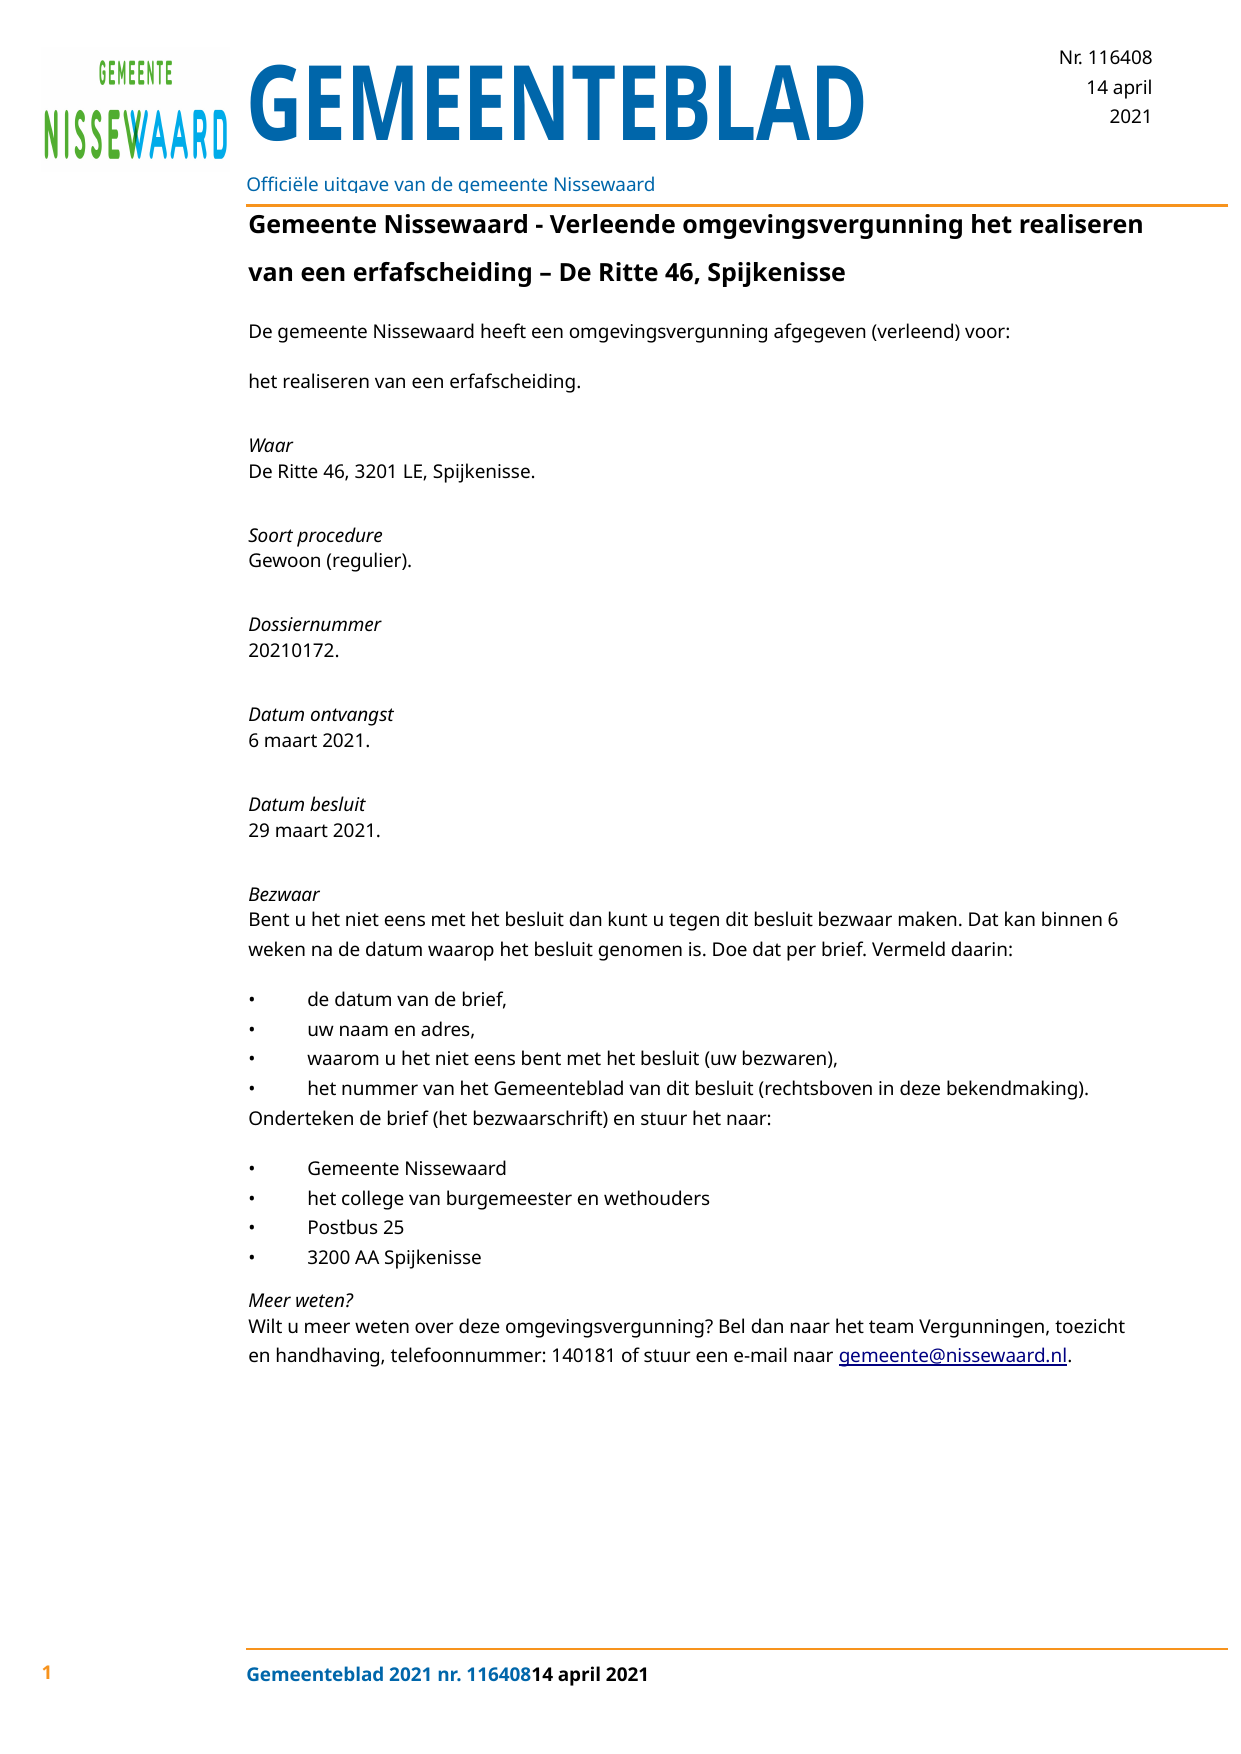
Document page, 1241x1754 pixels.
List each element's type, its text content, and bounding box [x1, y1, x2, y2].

text 6 maart 2021. [248, 727, 1152, 753]
text De Ritte 46, 3201 LE, Spijkenisse. [248, 458, 1152, 484]
text Gewoon (regulier). [248, 548, 1152, 573]
text Datum besluit [248, 791, 1152, 817]
picture [41, 47, 231, 172]
list het nummer van het Gemeenteblad van dit besluit (rechtsboven in deze bekendmaking). [248, 1075, 1152, 1101]
text Gemeente Nissewaard - Verleende omgevingsvergunning het realiseren van een erfafscheiding – De Ritte 46, Spijkenisse [248, 207, 1152, 288]
text 29 maart 2021. [248, 817, 1152, 842]
text 20210172. [248, 637, 1152, 663]
text Soort procedure [248, 522, 1152, 548]
text Dossiernummer [248, 612, 1152, 637]
text Onderteken de brief (het bezwaarschrift) en stuur het naar: [248, 1105, 1152, 1131]
list 3200 AA Spijkenisse [248, 1244, 1152, 1270]
text het realiseren van een erfafscheiding. [248, 368, 1152, 394]
list waarom u het niet eens bent met het besluit (uw bezwaren), [248, 1046, 1152, 1071]
text Waar [248, 432, 1152, 458]
text Datum ontvangst [248, 701, 1152, 727]
text De gemeente Nissewaard heeft een omgevingsvergunning afgegeven (verleend) voor: [248, 318, 1152, 344]
list Postbus 25 [248, 1214, 1152, 1240]
list de datum van de brief, [248, 986, 1152, 1012]
list het college van burgemeester en wethouders [248, 1185, 1152, 1211]
text Bezwaar [248, 881, 1152, 906]
list uw naam en adres, [248, 1016, 1152, 1042]
text Bent u het niet eens met het besluit dan kunt u tegen dit besluit bezwaar maken. Dat kan binnen 6 weken na de datum waarop het besluit genomen is. Doe dat per brief. Vermeld daarin: [248, 906, 1152, 962]
text Meer weten? [248, 1287, 1152, 1313]
text Wilt u meer weten over deze omgevingsvergunning? Bel dan naar het team Vergunningen, toezicht en handhaving, telefoonnummer: 140181 of stuur een e-mail naar gemeente@nissewaard.nl. [248, 1313, 1152, 1368]
list Gemeente Nissewaard [248, 1155, 1152, 1181]
